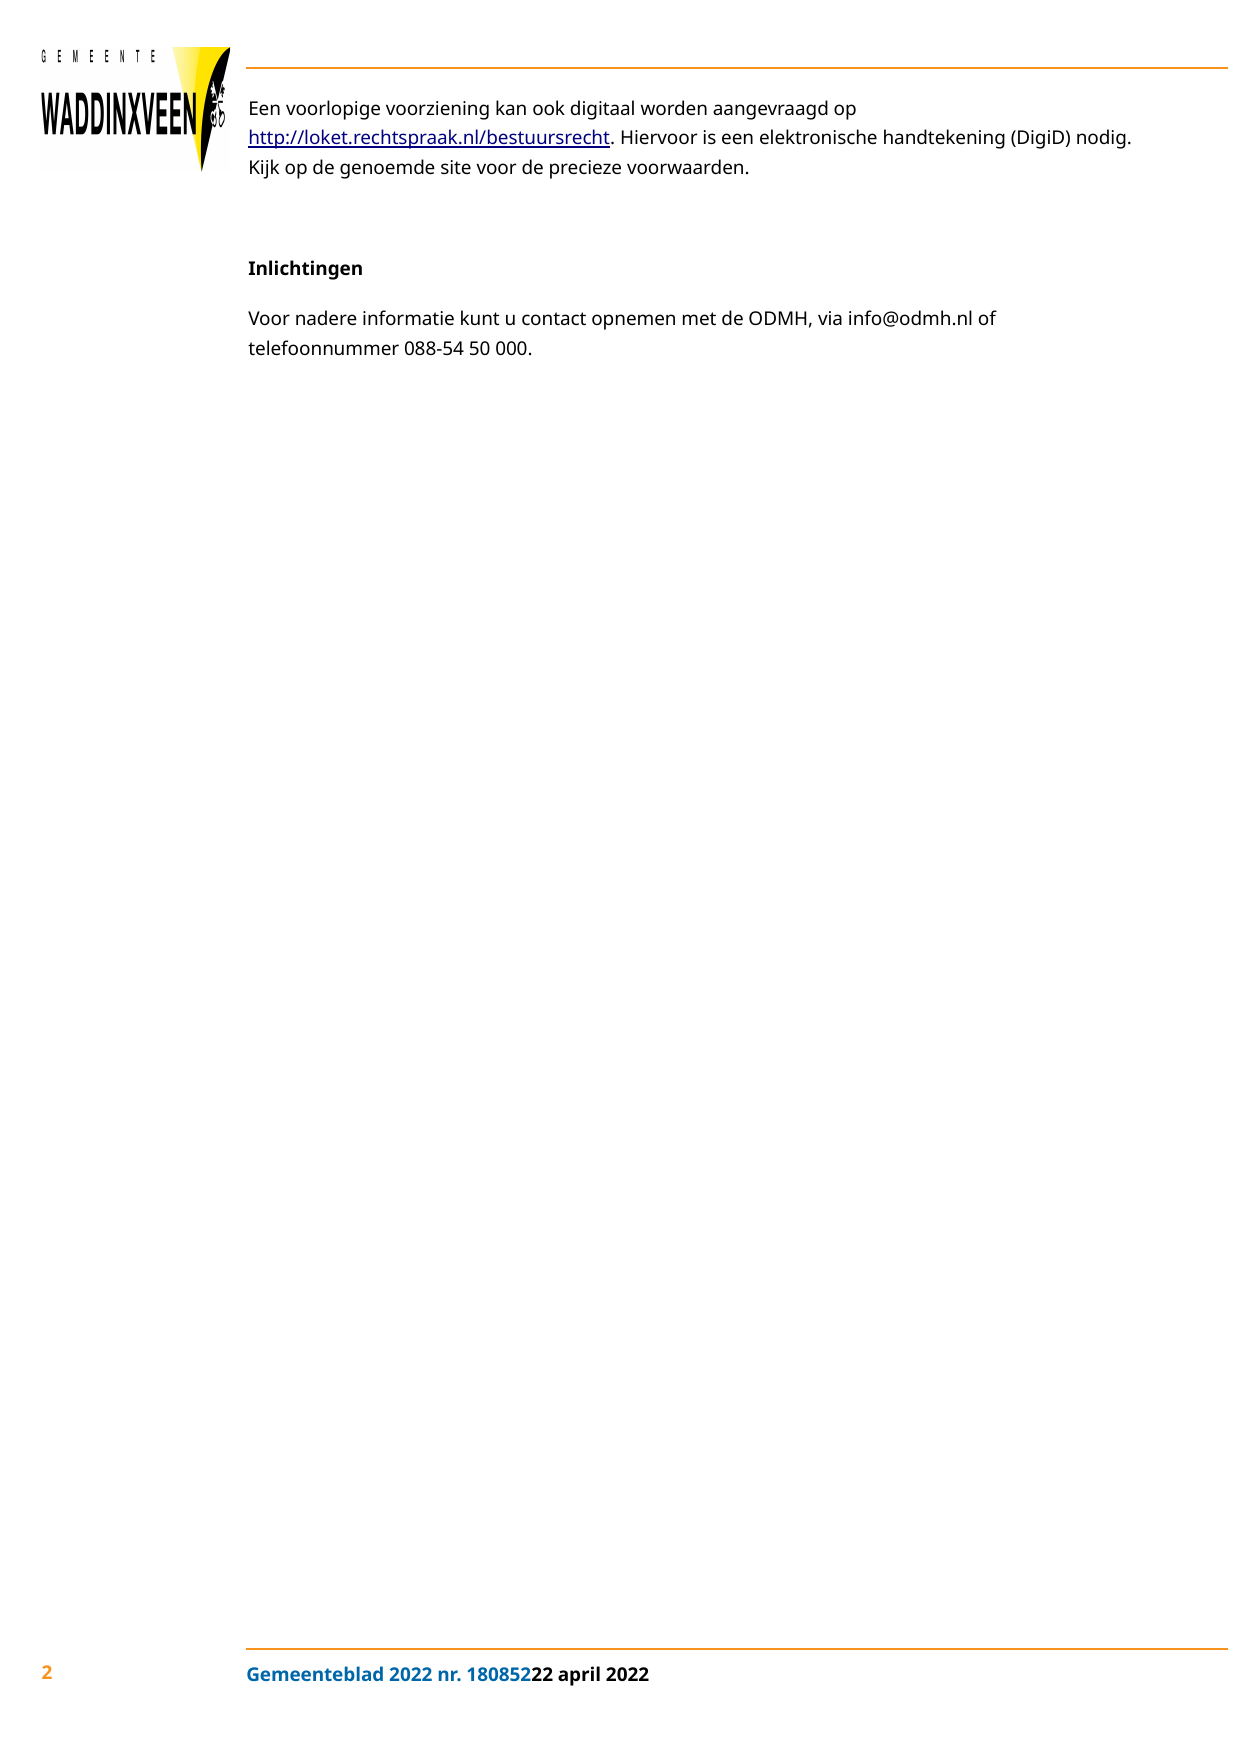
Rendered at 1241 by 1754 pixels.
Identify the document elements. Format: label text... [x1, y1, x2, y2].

text Inlichtingen [248, 255, 1152, 281]
text Voor nadere informatie kunt u contact opnemen met de ODMH, via info@odmh.nl of telefoonnummer 088-54 50 000. [248, 305, 1152, 361]
text Een voorlopige voorziening kan ook digitaal worden aangevraagd op http://loket.rechtspraak.nl/bestuursrecht. Hiervoor is een elektronische handtekening (DigiD) nodig. Kijk op de genoemde site voor de precieze voorwaarden. [248, 95, 1152, 180]
picture [41, 47, 231, 172]
